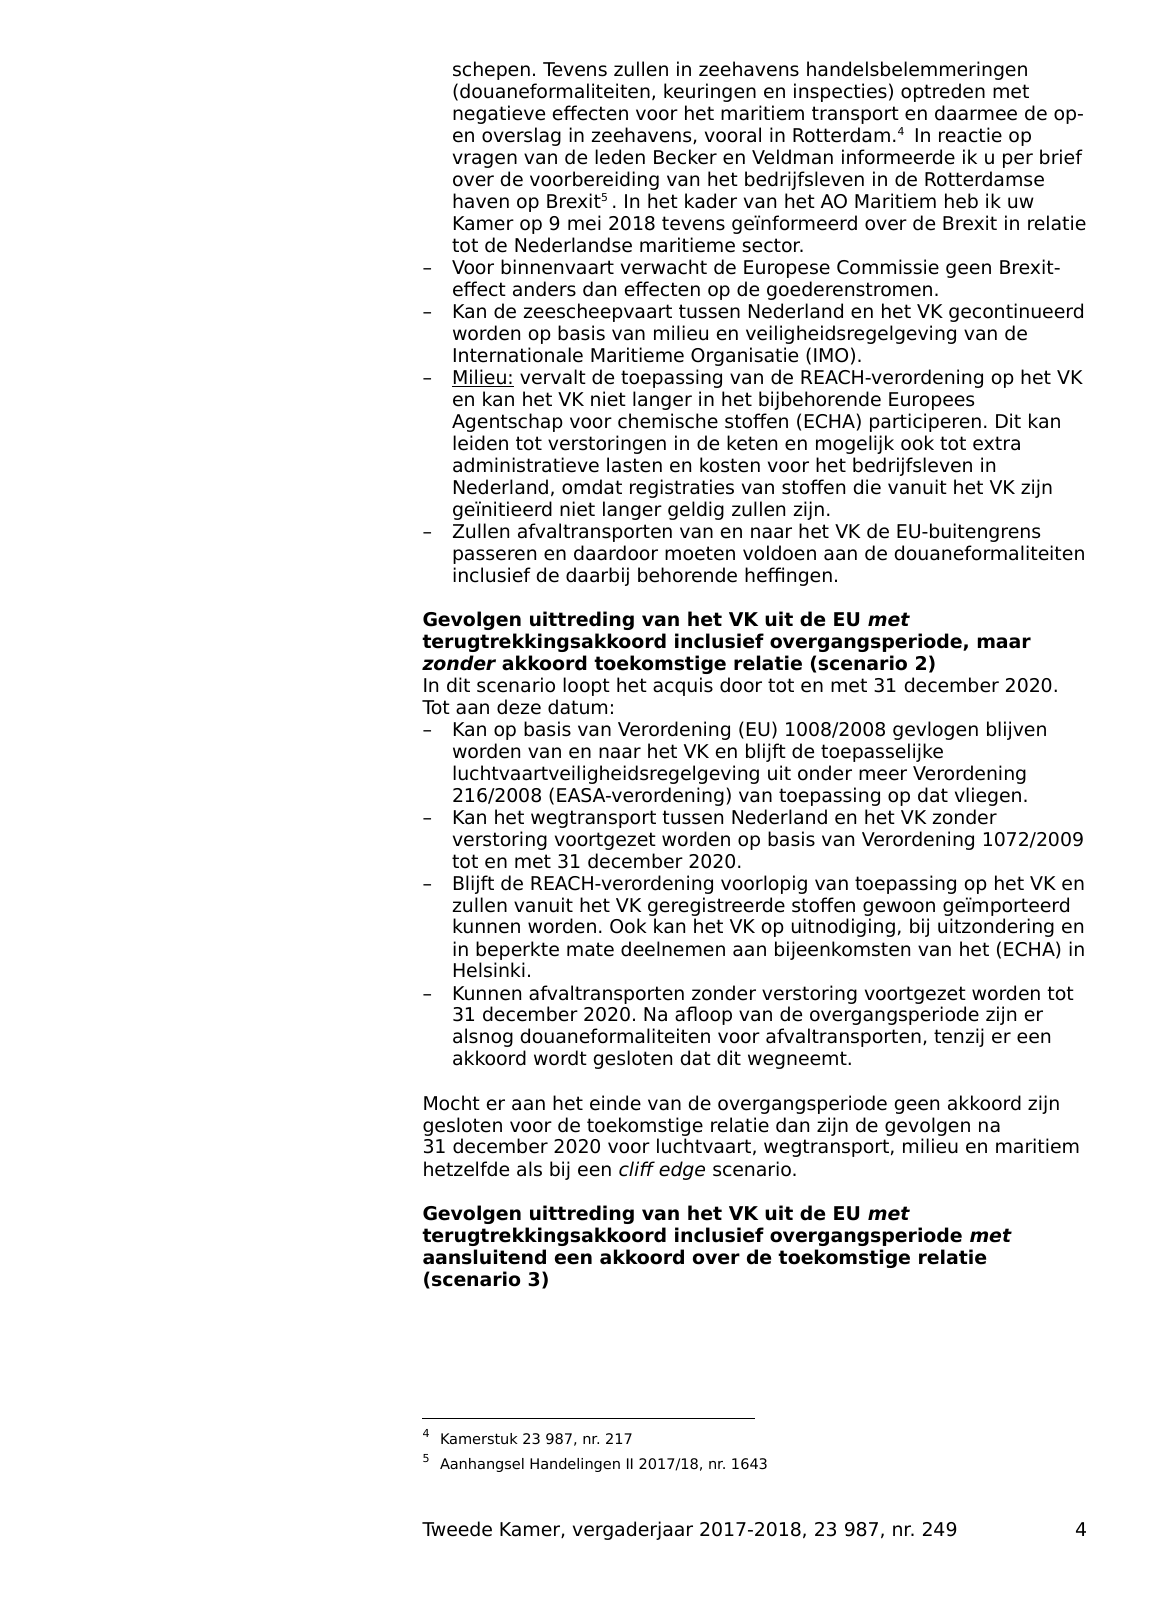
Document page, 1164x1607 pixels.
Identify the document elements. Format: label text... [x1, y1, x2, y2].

text Aanhangsel Handelingen II 2017/18, nr. 1643 [422, 1452, 1087, 1474]
text – Kan op basis van Verordening (EU) 1008/2008 gevlogen blijven worden van en naar het VK en blijft de toepasselijke luchtvaartveiligheidsregelgeving uit onder meer Verordening 216/2008 (EASA-verordening) van toepassing op dat vliegen. [422, 719, 1087, 807]
text Kamerstuk 23 987, nr. 217 [422, 1427, 1087, 1449]
text – Zullen afvaltransporten van en naar het VK de EU-buitengrens passeren en daardoor moeten voldoen aan de douaneformaliteiten inclusief de daarbij behorende heffingen. [422, 521, 1087, 587]
text Mocht er aan het einde van de overgangsperiode geen akkoord zijn gesloten voor de toekomstige relatie dan zijn de gevolgen na 31 december 2020 voor luchtvaart, wegtransport, milieu en maritiem hetzelfde als bij een cliff edge scenario. [422, 1092, 1087, 1180]
text – Kunnen afvaltransporten zonder verstoring voortgezet worden tot 31 december 2020. Na afloop van de overgangsperiode zijn er alsnog douaneformaliteiten voor afvaltransporten, tenzij er een akkoord wordt gesloten dat dit wegneemt. [422, 982, 1087, 1070]
text – Voor binnenvaart verwacht de Europese Commissie geen Brexit-effect anders dan effecten op de goederenstromen. [422, 257, 1087, 301]
text Gevolgen uittreding van het VK uit de EU met terugtrekkingsakkoord inclusief overgangsperiode met aansluitend een akkoord over de toekomstige relatie (scenario 3) [422, 1203, 1087, 1291]
text – Blijft de REACH-verordening voorlopig van toepassing op het VK en zullen vanuit het VK geregistreerde stoffen gewoon geïmporteerd kunnen worden. Ook kan het VK op uitnodiging, bij uitzondering en in beperkte mate deelnemen aan bijeenkomsten van het (ECHA) in Helsinki. [422, 872, 1087, 982]
text schepen. Tevens zullen in zeehavens handelsbelemmeringen (douaneformaliteiten, keuringen en inspecties) optreden met negatieve effecten voor het maritiem transport en daarmee de op- en overslag in zeehavens, vooral in Rotterdam. In reactie op vragen van de leden Becker en Veldman informeerde ik u per brief over de voorbereiding van het bedrijfsleven in de Rotterdamse haven op Brexit. In het kader van het AO Maritiem heb ik uw Kamer op 9 mei 2018 tevens geïnformeerd over de Brexit in relatie tot de Nederlandse maritieme sector. [422, 59, 1087, 257]
text – Milieu: vervalt de toepassing van de REACH-verordening op het VK en kan het VK niet langer in het bijbehorende Europees Agentschap voor chemische stoffen (ECHA) participeren. Dit kan leiden tot verstoringen in de keten en mogelijk ook tot extra administratieve lasten en kosten voor het bedrijfsleven in Nederland, omdat registraties van stoffen die vanuit het VK zijn geïnitieerd niet langer geldig zullen zijn. [422, 367, 1087, 521]
text – Kan het wegtransport tussen Nederland en het VK zonder verstoring voortgezet worden op basis van Verordening 1072/2009 tot en met 31 december 2020. [422, 807, 1087, 872]
text Gevolgen uittreding van het VK uit de EU met terugtrekkingsakkoord inclusief overgangsperiode, maar zonder akkoord toekomstige relatie (scenario 2) [422, 609, 1087, 675]
text – Kan de zeescheepvaart tussen Nederland en het VK gecontinueerd worden op basis van milieu en veiligheidsregelgeving van de Internationale Maritieme Organisatie (IMO). [422, 301, 1087, 367]
text In dit scenario loopt het acquis door tot en met 31 december 2020. Tot aan deze datum: [422, 675, 1087, 719]
